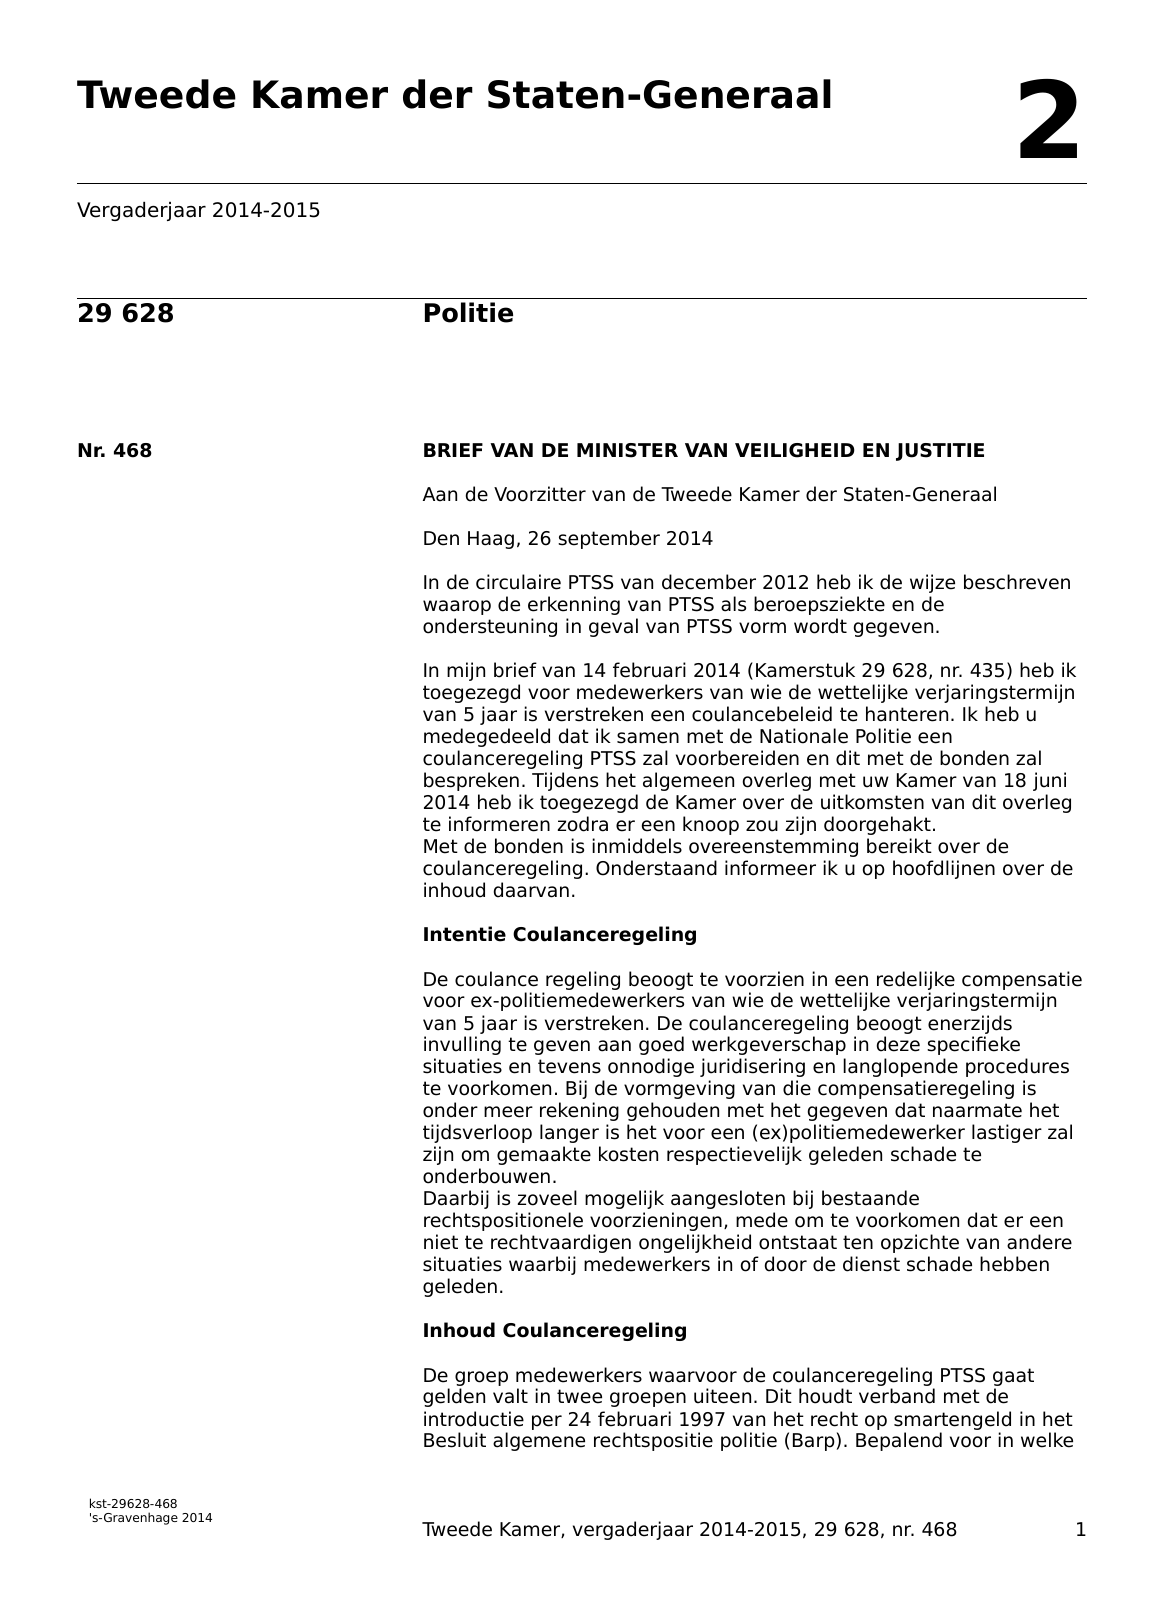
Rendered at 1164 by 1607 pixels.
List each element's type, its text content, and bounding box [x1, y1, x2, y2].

text kst-29628-468 [88, 1497, 323, 1511]
table_header 2 [886, 59, 1087, 183]
text Aan de Voorzitter van de Tweede Kamer der Staten-Generaal [422, 484, 1087, 506]
text Den Haag, 26 september 2014 [422, 528, 1087, 550]
text De coulance regeling beoogt te voorzien in een redelijke compensatie voor ex-politiemedewerkers van wie de wettelijke verjaringstermijn van 5 jaar is verstreken. De coulanceregeling beoogt enerzijds invulling te geven aan goed werkgeverschap in deze specifieke situaties en tevens onnodige juridisering en langlopende procedures te voorkomen. Bij de vormgeving van die compensatieregeling is onder meer rekening gehouden met het gegeven dat naarmate het tijdsverloop langer is het voor een (ex)politiemedewerker lastiger zal zijn om gemaakte kosten respectievelijk geleden schade te onderbouwen. [422, 968, 1087, 1188]
text Daarbij is zoveel mogelijk aangesloten bij bestaande rechtspositionele voorzieningen, mede om te voorkomen dat er een niet te rechtvaardigen ongelijkheid ontstaat ten opzichte van andere situaties waarbij medewerkers in of door de dienst schade hebben geleden. [422, 1188, 1087, 1298]
table_header Tweede Kamer der Staten-Generaal [77, 59, 886, 183]
subtitle Intentie Coulanceregeling [422, 924, 1087, 946]
text Met de bonden is inmiddels overeenstemming bereikt over de coulanceregeling. Onderstaand informeer ik u op hoofdlijnen over de inhoud daarvan. [422, 836, 1087, 902]
text 's-Gravenhage 2014 [88, 1511, 323, 1525]
text In de circulaire PTSS van december 2012 heb ik de wijze beschreven waarop de erkenning van PTSS als beroepsziekte en de ondersteuning in geval van PTSS vorm wordt gegeven. [422, 572, 1087, 638]
subtitle 29 628 Politie [77, 299, 1087, 329]
subtitle Nr. 468 BRIEF VAN DE MINISTER VAN VEILIGHEID EN JUSTITIE [77, 440, 1087, 462]
subtitle Inhoud Coulanceregeling [422, 1320, 1087, 1342]
text De groep medewerkers waarvoor de coulanceregeling PTSS gaat gelden valt in twee groepen uiteen. Dit houdt verband met de introductie per 24 februari 1997 van het recht op smartengeld in het Besluit algemene rechtspositie politie (Barp). Bepalend voor in welke [422, 1364, 1087, 1452]
table_cell Vergaderjaar 2014-2015 [77, 184, 1087, 298]
text In mijn brief van 14 februari 2014 (Kamerstuk 29 628, nr. 435) heb ik toegezegd voor medewerkers van wie de wettelijke verjaringstermijn van 5 jaar is verstreken een coulancebeleid te hanteren. Ik heb u medegedeeld dat ik samen met de Nationale Politie een coulanceregeling PTSS zal voorbereiden en dit met de bonden zal bespreken. Tijdens het algemeen overleg met uw Kamer van 18 juni 2014 heb ik toegezegd de Kamer over de uitkomsten van dit overleg te informeren zodra er een knoop zou zijn doorgehakt. [422, 660, 1087, 836]
